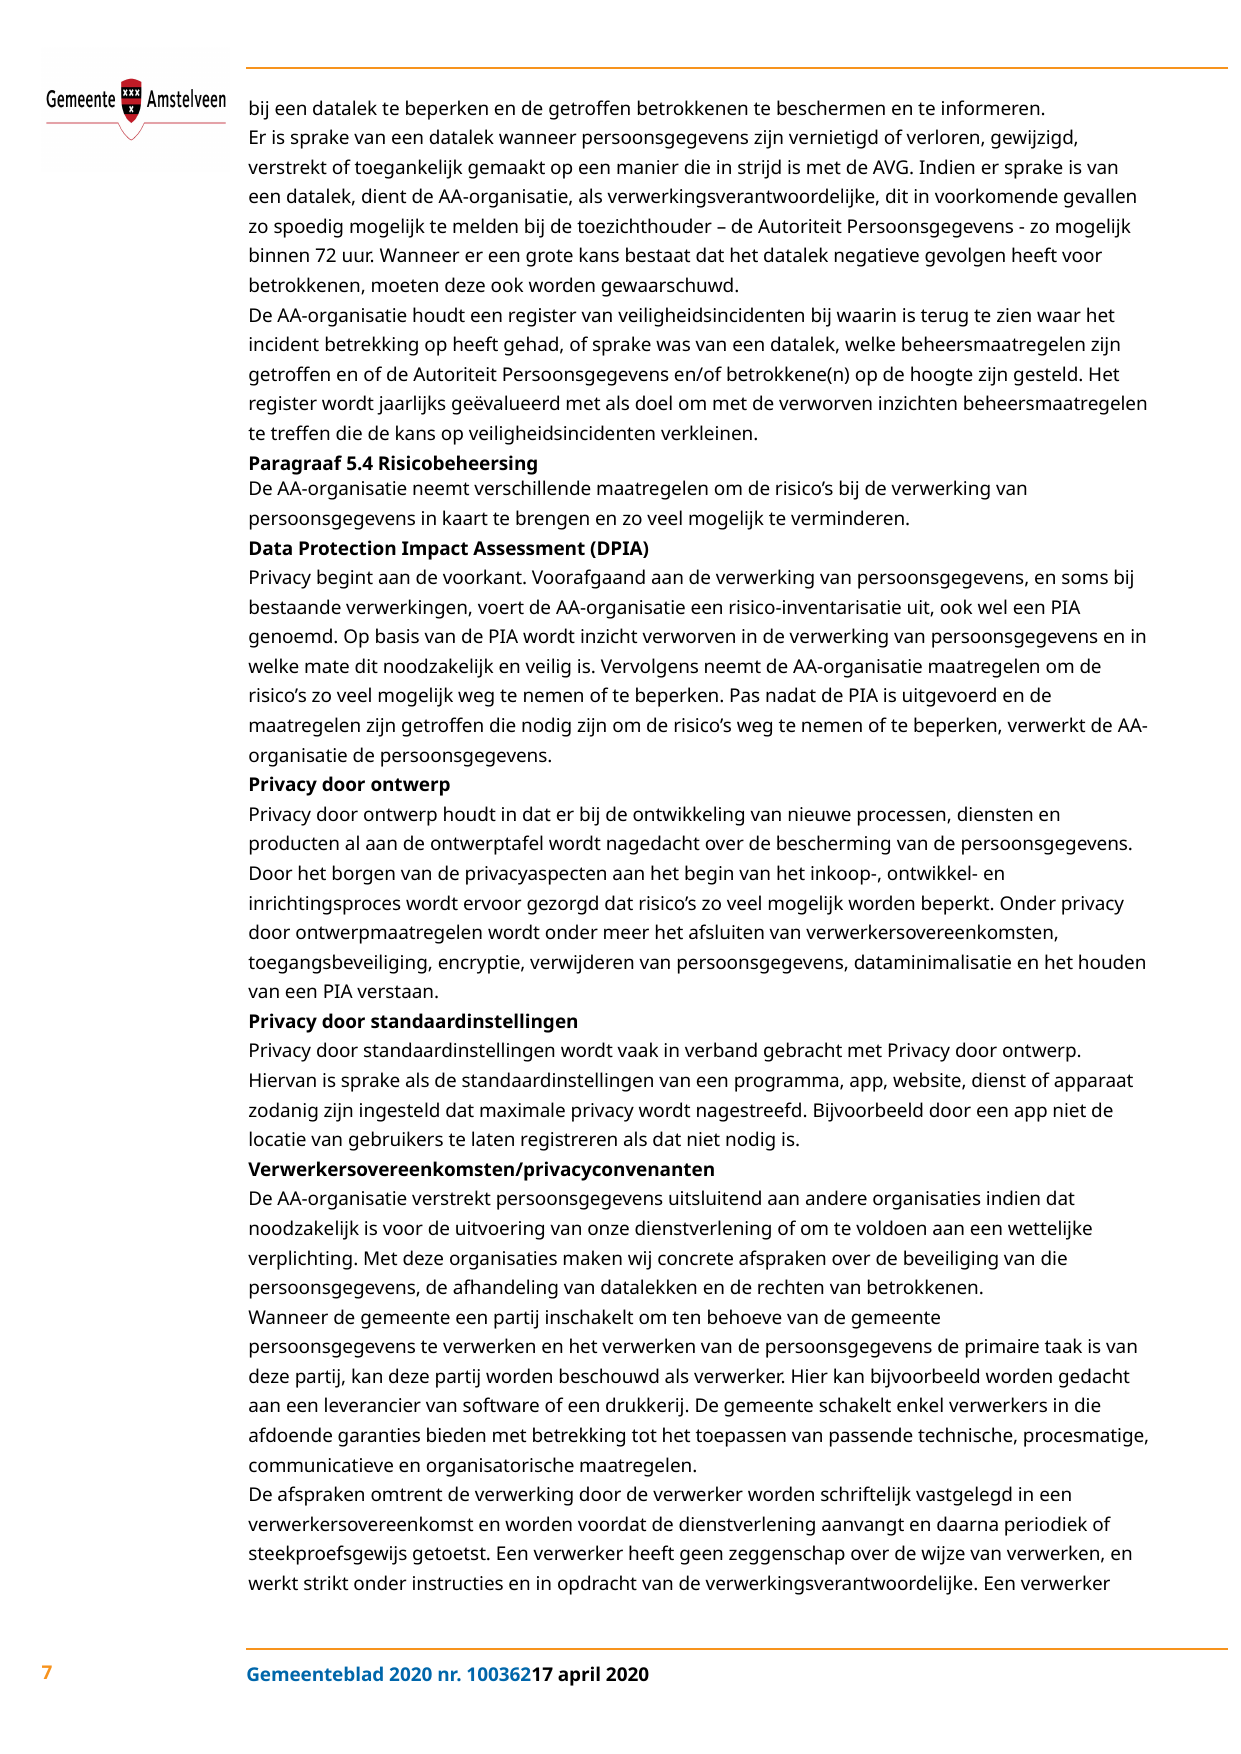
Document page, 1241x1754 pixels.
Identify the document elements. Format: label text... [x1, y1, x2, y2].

text Privacy door ontwerp houdt in dat er bij de ontwikkeling van nieuwe processen, diensten en producten al aan de ontwerptafel wordt nagedacht over de bescherming van de persoonsgegevens. [248, 801, 1152, 856]
text Verwerkersovereenkomsten/privacyconvenanten [248, 1156, 1152, 1182]
text persoonsgegevens te verwerken en het verwerken van de persoonsgegevens de primaire taak is van deze partij, kan deze partij worden beschouwd als verwerker. Hier kan bijvoorbeeld worden gedacht aan een leverancier van software of een drukkerij. De gemeente schakelt enkel verwerkers in die afdoende garanties bieden met betrekking tot het toepassen van passende technische, procesmatige, communicatieve en organisatorische maatregelen. [248, 1333, 1152, 1477]
picture [41, 47, 231, 172]
text Privacy door standaardinstellingen wordt vaak in verband gebracht met Privacy door ontwerp. Hiervan is sprake als de standaardinstellingen van een programma, app, website, dienst of apparaat zodanig zijn ingesteld dat maximale privacy wordt nagestreefd. Bijvoorbeeld door een app niet de locatie van gebruikers te laten registreren als dat niet nodig is. [248, 1038, 1152, 1152]
text De afspraken omtrent de verwerking door de verwerker worden schriftelijk vastgelegd in een verwerkersovereenkomst en worden voordat de dienstverlening aanvangt en daarna periodiek of steekproefsgewijs getoetst. Een verwerker heeft geen zeggenschap over de wijze van verwerken, en werkt strikt onder instructies en in opdracht van de verwerkingsverantwoordelijke. Een verwerker [248, 1481, 1152, 1596]
text Er is sprake van een datalek wanneer persoonsgegevens zijn vernietigd of verloren, gewijzigd, verstrekt of toegankelijk gemaakt op een manier die in strijd is met de AVG. Indien er sprake is van een datalek, dient de AA-organisatie, als verwerkingsverantwoordelijke, dit in voorkomende gevallen zo spoedig mogelijk te melden bij de toezichthouder – de Autoriteit Persoonsgegevens - zo mogelijk binnen 72 uur. Wanneer er een grote kans bestaat dat het datalek negatieve gevolgen heeft voor betrokkenen, moeten deze ook worden gewaarschuwd. [248, 124, 1152, 298]
text Privacy door standaardinstellingen [248, 1008, 1152, 1034]
text bij een datalek te beperken en de getroffen betrokkenen te beschermen en te informeren. [248, 95, 1152, 121]
text De AA-organisatie houdt een register van veiligheidsincidenten bij waarin is terug te zien waar het incident betrekking op heeft gehad, of sprake was van een datalek, welke beheersmaatregelen zijn getroffen en of de Autoriteit Persoonsgegevens en/of betrokkene(n) op de hoogte zijn gesteld. Het register wordt jaarlijks geëvalueerd met als doel om met de verworven inzichten beheersmaatregelen te treffen die de kans op veiligheidsincidenten verkleinen. [248, 302, 1152, 446]
text De AA-organisatie neemt verschillende maatregelen om de risico’s bij de verwerking van persoonsgegevens in kaart te brengen en zo veel mogelijk te verminderen. [248, 476, 1152, 531]
text De AA-organisatie verstrekt persoonsgegevens uitsluitend aan andere organisaties indien dat noodzakelijk is voor de uitvoering van onze dienstverlening of om te voldoen aan een wettelijke verplichting. Met deze organisaties maken wij concrete afspraken over de beveiliging van die persoonsgegevens, de afhandeling van datalekken en de rechten van betrokkenen. [248, 1186, 1152, 1300]
text Privacy door ontwerp [248, 771, 1152, 797]
text Door het borgen van de privacyaspecten aan het begin van het inkoop-, ontwikkel- en inrichtingsproces wordt ervoor gezorgd dat risico’s zo veel mogelijk worden beperkt. Onder privacy door ontwerpmaatregelen wordt onder meer het afsluiten van verwerkersovereenkomsten, toegangsbeveiliging, encryptie, verwijderen van persoonsgegevens, dataminimalisatie en het houden van een PIA verstaan. [248, 860, 1152, 1004]
text Wanneer de gemeente een partij inschakelt om ten behoeve van de gemeente [248, 1304, 1152, 1329]
text Paragraaf 5.4 Risicobeheersing [248, 450, 1152, 476]
text Privacy begint aan de voorkant. Voorafgaand aan de verwerking van persoonsgegevens, en soms bij bestaande verwerkingen, voert de AA-organisatie een risico-inventarisatie uit, ook wel een PIA genoemd. Op basis van de PIA wordt inzicht verworven in de verwerking van persoonsgegevens en in welke mate dit noodzakelijk en veilig is. Vervolgens neemt de AA-organisatie maatregelen om de risico’s zo veel mogelijk weg te nemen of te beperken. Pas nadat de PIA is uitgevoerd en de maatregelen zijn getroffen die nodig zijn om de risico’s weg te nemen of te beperken, verwerkt de AA-organisatie de persoonsgegevens. [248, 564, 1152, 767]
text Data Protection Impact Assessment (DPIA) [248, 535, 1152, 560]
